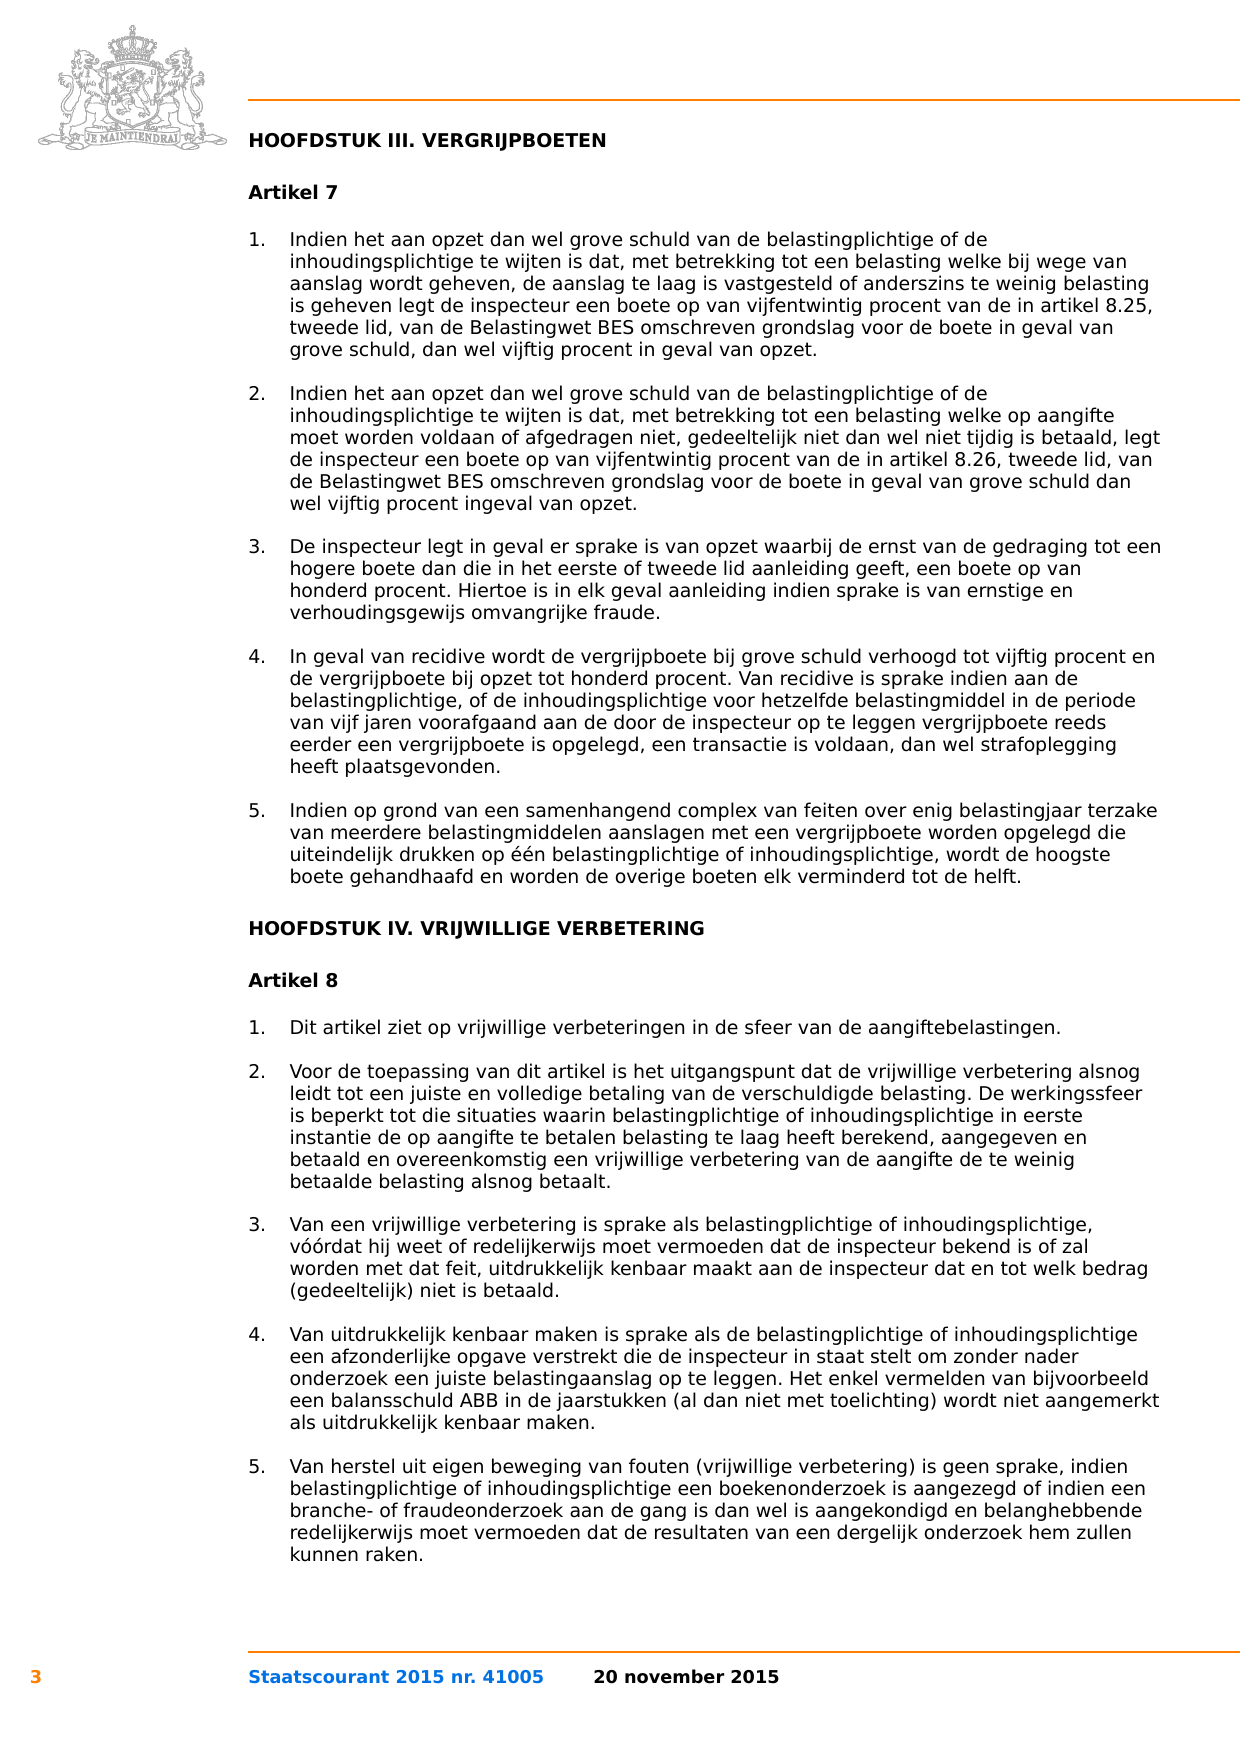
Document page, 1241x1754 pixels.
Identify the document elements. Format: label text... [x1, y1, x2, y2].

subtitle Artikel 8 [248, 970, 1163, 992]
text 2. Indien het aan opzet dan wel grove schuld van de belastingplichtige of de inhoudingsplichtige te wijten is dat, met betrekking tot een belasting welke op aangifte moet worden voldaan of afgedragen niet, gedeeltelijk niet dan wel niet tijdig is betaald, legt de inspecteur een boete op van vijfentwintig procent van de in artikel 8.26, tweede lid, van de Belastingwet BES omschreven grondslag voor de boete in geval van grove schuld dan wel vijftig procent ingeval van opzet. [248, 383, 1163, 514]
subtitle HOOFDSTUK IV. VRIJWILLIGE VERBETERING [248, 918, 1163, 940]
text 5. Van herstel uit eigen beweging van fouten (vrijwillige verbetering) is geen sprake, indien belastingplichtige of inhoudingsplichtige een boekenonderzoek is aangezegd of indien een branche- of fraudeonderzoek aan de gang is dan wel is aangekondigd en belanghebbende redelijkerwijs moet vermoeden dat de resultaten van een dergelijk onderzoek hem zullen kunnen raken. [248, 1456, 1163, 1566]
text 4. In geval van recidive wordt de vergrijpboete bij grove schuld verhoogd tot vijftig procent en de vergrijpboete bij opzet tot honderd procent. Van recidive is sprake indien aan de belastingplichtige, of de inhoudingsplichtige voor hetzelfde belastingmiddel in de periode van vijf jaren voorafgaand aan de door de inspecteur op te leggen vergrijpboete reeds eerder een vergrijpboete is opgelegd, een transactie is voldaan, dan wel strafoplegging heeft plaatsgevonden. [248, 646, 1163, 778]
text 1. Dit artikel ziet op vrijwillige verbeteringen in de sfeer van de aangiftebelastingen. [248, 1017, 1163, 1039]
subtitle Artikel 7 [248, 182, 1163, 204]
text 4. Van uitdrukkelijk kenbaar maken is sprake als de belastingplichtige of inhoudingsplichtige een afzonderlijke opgave verstrekt die de inspecteur in staat stelt om zonder nader onderzoek een juiste belastingaanslag op te leggen. Het enkel vermelden van bijvoorbeeld een balansschuld ABB in de jaarstukken (al dan niet met toelichting) wordt niet aangemerkt als uitdrukkelijk kenbaar maken. [248, 1324, 1163, 1434]
text 2. Voor de toepassing van dit artikel is het uitgangspunt dat de vrijwillige verbetering alsnog leidt tot een juiste en volledige betaling van de verschuldigde belasting. De werkingssfeer is beperkt tot die situaties waarin belastingplichtige of inhoudingsplichtige in eerste instantie de op aangifte te betalen belasting te laag heeft berekend, aangegeven en betaald en overeenkomstig een vrijwillige verbetering van de aangifte de te weinig betaalde belasting alsnog betaalt. [248, 1061, 1163, 1192]
picture [38, 25, 227, 150]
subtitle HOOFDSTUK III. VERGRIJPBOETEN [248, 130, 1163, 152]
text 5. Indien op grond van een samenhangend complex van feiten over enig belastingjaar terzake van meerdere belastingmiddelen aanslagen met een vergrijpboete worden opgelegd die uiteindelijk drukken op één belastingplichtige of inhoudingsplichtige, wordt de hoogste boete gehandhaafd en worden de overige boeten elk verminderd tot de helft. [248, 800, 1163, 888]
text 3. De inspecteur legt in geval er sprake is van opzet waarbij de ernst van de gedraging tot een hogere boete dan die in het eerste of tweede lid aanleiding geeft, een boete op van honderd procent. Hiertoe is in elk geval aanleiding indien sprake is van ernstige en verhoudingsgewijs omvangrijke fraude. [248, 536, 1163, 624]
text 1. Indien het aan opzet dan wel grove schuld van de belastingplichtige of de inhoudingsplichtige te wijten is dat, met betrekking tot een belasting welke bij wege van aanslag wordt geheven, de aanslag te laag is vastgesteld of anderszins te weinig belasting is geheven legt de inspecteur een boete op van vijfentwintig procent van de in artikel 8.25, tweede lid, van de Belastingwet BES omschreven grondslag voor de boete in geval van grove schuld, dan wel vijftig procent in geval van opzet. [248, 229, 1163, 361]
text 3. Van een vrijwillige verbetering is sprake als belastingplichtige of inhoudingsplichtige, vóórdat hij weet of redelijkerwijs moet vermoeden dat de inspecteur bekend is of zal worden met dat feit, uitdrukkelijk kenbaar maakt aan de inspecteur dat en tot welk bedrag (gedeeltelijk) niet is betaald. [248, 1214, 1163, 1302]
